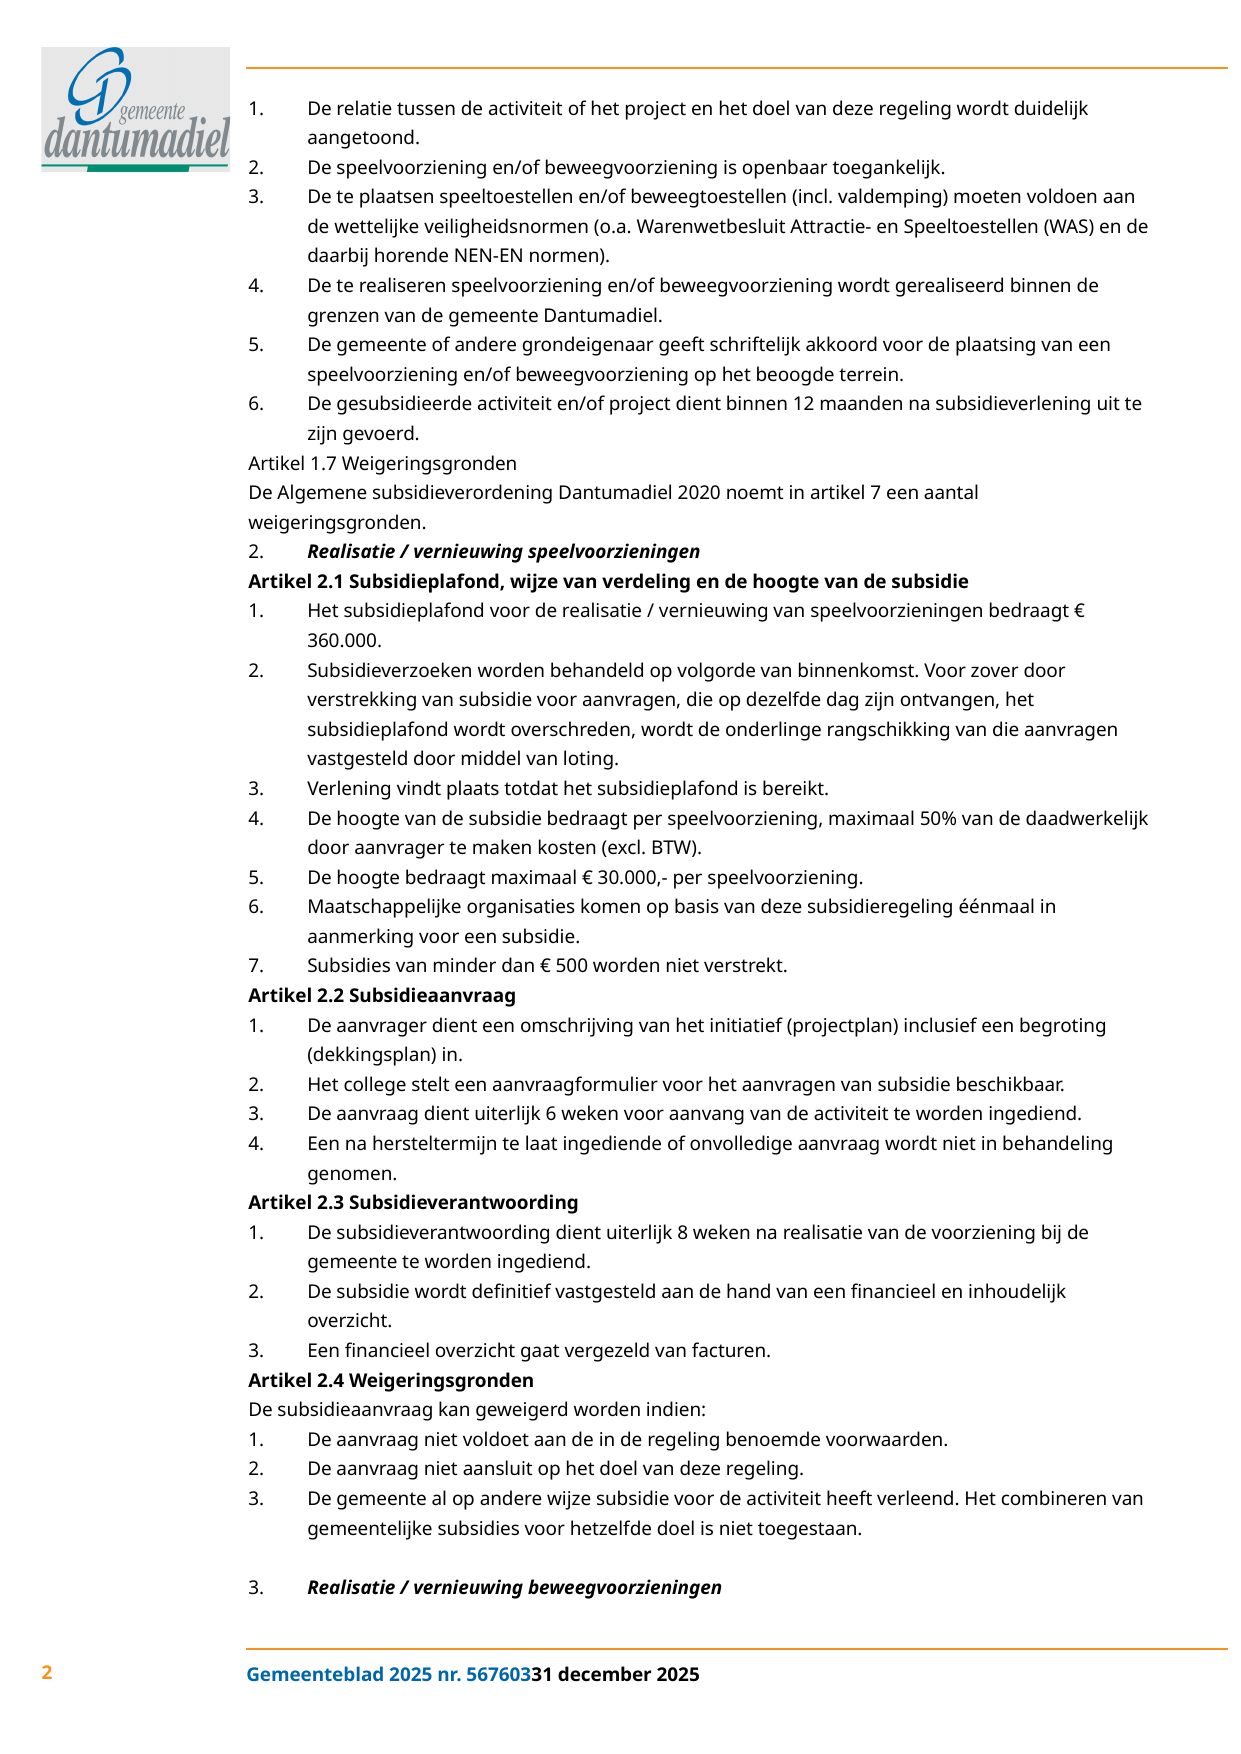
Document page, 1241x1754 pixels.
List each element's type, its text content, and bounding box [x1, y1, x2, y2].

list Realisatie / vernieuwing speelvoorzieningen [248, 538, 1152, 564]
list De aanvraag niet voldoet aan de in de regeling benoemde voorwaarden. [248, 1426, 1152, 1452]
list Het college stelt een aanvraagformulier voor het aanvragen van subsidie beschikbaar. [248, 1071, 1152, 1097]
list De relatie tussen de activiteit of het project en het doel van deze regeling wordt duidelijk aangetoond. [248, 95, 1152, 150]
list De hoogte van de subsidie bedraagt per speelvoorziening, maximaal 50% van de daadwerkelijk door aanvrager te maken kosten (excl. BTW). [248, 805, 1152, 860]
list Het subsidieplafond voor de realisatie / vernieuwing van speelvoorzieningen bedraagt € 360.000. [248, 598, 1152, 653]
text Artikel 2.4 Weigeringsgronden [248, 1367, 1152, 1393]
text Artikel 2.3 Subsidieverantwoording [248, 1189, 1152, 1215]
list Een na hersteltermijn te laat ingediende of onvolledige aanvraag wordt niet in behandeling genomen. [248, 1130, 1152, 1186]
text Artikel 1.7 Weigeringsgronden [248, 450, 1152, 476]
text De Algemene subsidieverordening Dantumadiel 2020 noemt in artikel 7 een aantal weigeringsgronden. [248, 479, 1152, 535]
list Verlening vindt plaats totdat het subsidieplafond is bereikt. [248, 775, 1152, 801]
text Artikel 2.2 Subsidieaanvraag [248, 982, 1152, 1008]
list Subsidies van minder dan € 500 worden niet verstrekt. [248, 953, 1152, 978]
list De hoogte bedraagt maximaal € 30.000,- per speelvoorziening. [248, 864, 1152, 890]
list De speelvoorziening en/of beweegvoorziening is openbaar toegankelijk. [248, 154, 1152, 180]
list Subsidieverzoeken worden behandeld op volgorde van binnenkomst. Voor zover door verstrekking van subsidie voor aanvragen, die op dezelfde dag zijn ontvangen, het subsidieplafond wordt overschreden, wordt de onderlinge rangschikking van die aanvragen vastgesteld door middel van loting. [248, 657, 1152, 771]
list De te plaatsen speeltoestellen en/of beweegtoestellen (incl. valdemping) moeten voldoen aan de wettelijke veiligheidsnormen (o.a. Warenwetbesluit Attractie- en Speeltoestellen (WAS) en de daarbij horende NEN-EN normen). [248, 183, 1152, 268]
list De aanvraag niet aansluit op het doel van deze regeling. [248, 1456, 1152, 1481]
list De te realiseren speelvoorziening en/of beweegvoorziening wordt gerealiseerd binnen de grenzen van de gemeente Dantumadiel. [248, 272, 1152, 328]
list De gemeente al op andere wijze subsidie voor de activiteit heeft verleend. Het combineren van gemeentelijke subsidies voor hetzelfde doel is niet toegestaan. [248, 1485, 1152, 1541]
list De gemeente of andere grondeigenaar geeft schriftelijk akkoord voor de plaatsing van een speelvoorziening en/of beweegvoorziening op het beoogde terrein. [248, 331, 1152, 387]
list De subsidieverantwoording dient uiterlijk 8 weken na realisatie van de voorziening bij de gemeente te worden ingediend. [248, 1219, 1152, 1274]
text Artikel 2.1 Subsidieplafond, wijze van verdeling en de hoogte van de subsidie [248, 568, 1152, 594]
text De subsidieaanvraag kan geweigerd worden indien: [248, 1396, 1152, 1422]
list Een financieel overzicht gaat vergezeld van facturen. [248, 1337, 1152, 1363]
list De subsidie wordt definitief vastgesteld aan de hand van een financieel en inhoudelijk overzicht. [248, 1278, 1152, 1333]
picture [41, 47, 231, 172]
list Realisatie / vernieuwing beweegvoorzieningen [248, 1574, 1152, 1600]
list De aanvraag dient uiterlijk 6 weken voor aanvang van de activiteit te worden ingediend. [248, 1101, 1152, 1126]
list De aanvrager dient een omschrijving van het initiatief (projectplan) inclusief een begroting (dekkingsplan) in. [248, 1012, 1152, 1067]
list Maatschappelijke organisaties komen op basis van deze subsidieregeling éénmaal in aanmerking voor een subsidie. [248, 893, 1152, 949]
list De gesubsidieerde activiteit en/of project dient binnen 12 maanden na subsidieverlening uit te zijn gevoerd. [248, 391, 1152, 446]
